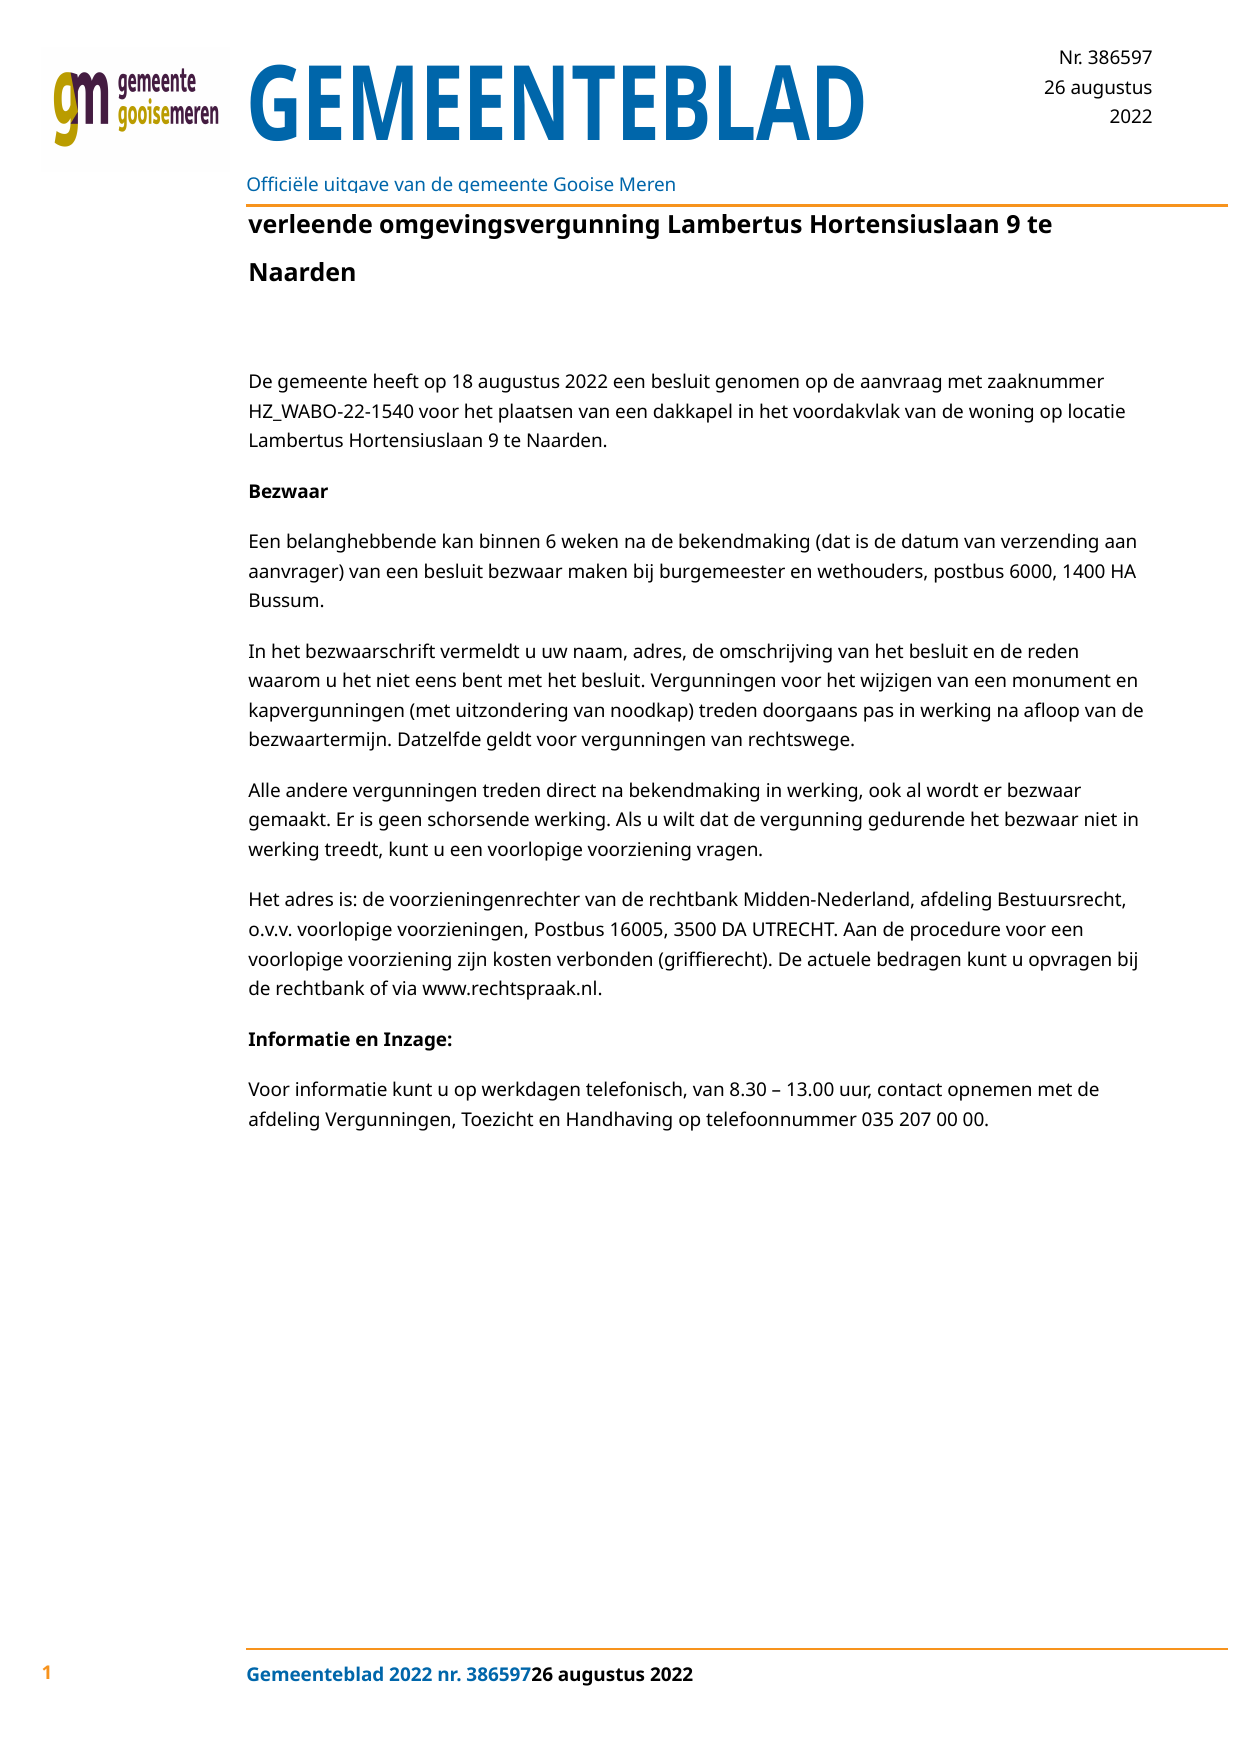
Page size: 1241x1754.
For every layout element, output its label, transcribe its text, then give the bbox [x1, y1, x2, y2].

text Een belanghebbende kan binnen 6 weken na de bekendmaking (dat is de datum van verzending aan aanvrager) van een besluit bezwaar maken bij burgemeester en wethouders, postbus 6000, 1400 HA Bussum. [248, 528, 1152, 613]
text In het bezwaarschrift vermeldt u uw naam, adres, de omschrijving van het besluit en de reden waarom u het niet eens bent met het besluit. Vergunningen voor het wijzigen van een monument en kapvergunningen (met uitzondering van noodkap) treden doorgaans pas in werking na afloop van de bezwaartermijn. Datzelfde geldt voor vergunningen van rechtswege. [248, 638, 1152, 752]
text Informatie en Inzage: [248, 1026, 1152, 1052]
text verleende omgevingsvergunning Lambertus Hortensiuslaan 9 te Naarden [248, 207, 1152, 288]
text Voor informatie kunt u op werkdagen telefonisch, van 8.30 – 13.00 uur, contact opnemen met de afdeling Vergunningen, Toezicht en Handhaving op telefoonnummer 035 207 00 00. [248, 1076, 1152, 1132]
text Het adres is: de voorzieningenrechter van de rechtbank Midden-Nederland, afdeling Bestuursrecht, o.v.v. voorlopige voorzieningen, Postbus 16005, 3500 DA UTRECHT. Aan de procedure voor een voorlopige voorziening zijn kosten verbonden (griffierecht). De actuele bedragen kunt u opvragen bij de rechtbank of via www.rechtspraak.nl. [248, 887, 1152, 1001]
picture [41, 47, 231, 172]
text De gemeente heeft op 18 augustus 2022 een besluit genomen op de aanvraag met zaaknummer HZ_WABO-22-1540 voor het plaatsen van een dakkapel in het voordakvlak van de woning op locatie Lambertus Hortensiuslaan 9 te Naarden. [248, 368, 1152, 453]
text Bezwaar [248, 478, 1152, 504]
text Alle andere vergunningen treden direct na bekendmaking in werking, ook al wordt er bezwaar gemaakt. Er is geen schorsende werking. Als u wilt dat de vergunning gedurende het bezwaar niet in werking treedt, kunt u een voorlopige voorziening vragen. [248, 777, 1152, 862]
